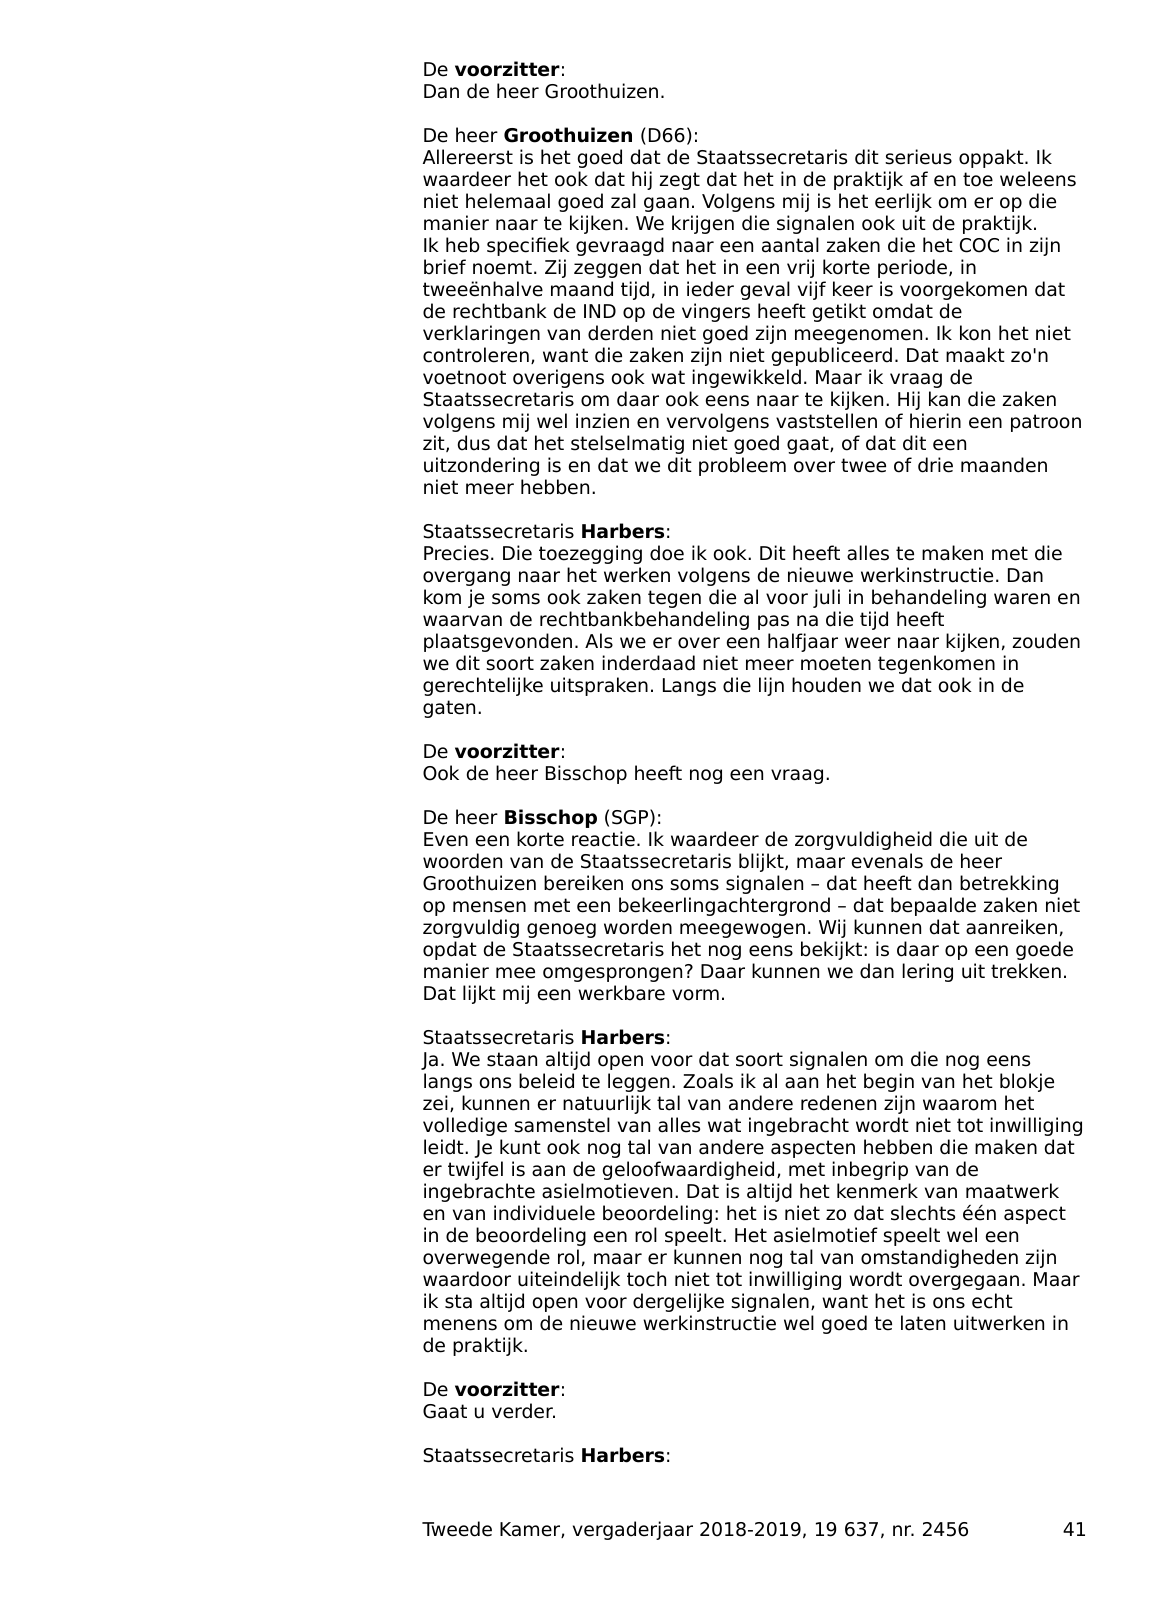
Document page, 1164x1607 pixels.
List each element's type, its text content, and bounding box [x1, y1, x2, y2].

text De heer Bisschop (SGP): [422, 807, 1087, 829]
text De voorzitter: [422, 741, 1087, 763]
text De voorzitter: [422, 1379, 1087, 1401]
text Gaat u verder. [422, 1401, 1087, 1423]
text Ook de heer Bisschop heeft nog een vraag. [422, 763, 1087, 785]
text De voorzitter: [422, 59, 1087, 81]
text Dan de heer Groothuizen. [422, 81, 1087, 103]
text De heer Groothuizen (D66): [422, 125, 1087, 147]
text Precies. Die toezegging doe ik ook. Dit heeft alles te maken met die overgang naar het werken volgens de nieuwe werkinstructie. Dan kom je soms ook zaken tegen die al voor juli in behandeling waren en waarvan de rechtbankbehandeling pas na die tijd heeft plaatsgevonden. Als we er over een halfjaar weer naar kijken, zouden we dit soort zaken inderdaad niet meer moeten tegenkomen in gerechtelijke uitspraken. Langs die lijn houden we dat ook in de gaten. [422, 543, 1087, 719]
text Staatssecretaris Harbers: [422, 1027, 1087, 1049]
text Staatssecretaris Harbers: [422, 1445, 1087, 1467]
text Even een korte reactie. Ik waardeer de zorgvuldigheid die uit de woorden van de Staatssecretaris blijkt, maar evenals de heer Groothuizen bereiken ons soms signalen – dat heeft dan betrekking op mensen met een bekeerlingachtergrond – dat bepaalde zaken niet zorgvuldig genoeg worden meegewogen. Wij kunnen dat aanreiken, opdat de Staatssecretaris het nog eens bekijkt: is daar op een goede manier mee omgesprongen? Daar kunnen we dan lering uit trekken. Dat lijkt mij een werkbare vorm. [422, 829, 1087, 1005]
text Staatssecretaris Harbers: [422, 521, 1087, 543]
text Ja. We staan altijd open voor dat soort signalen om die nog eens langs ons beleid te leggen. Zoals ik al aan het begin van het blokje zei, kunnen er natuurlijk tal van andere redenen zijn waarom het volledige samenstel van alles wat ingebracht wordt niet tot inwilliging leidt. Je kunt ook nog tal van andere aspecten hebben die maken dat er twijfel is aan de geloofwaardigheid, met inbegrip van de ingebrachte asielmotieven. Dat is altijd het kenmerk van maatwerk en van individuele beoordeling: het is niet zo dat slechts één aspect in de beoordeling een rol speelt. Het asielmotief speelt wel een overwegende rol, maar er kunnen nog tal van omstandigheden zijn waardoor uiteindelijk toch niet tot inwilliging wordt overgegaan. Maar ik sta altijd open voor dergelijke signalen, want het is ons echt menens om de nieuwe werkinstructie wel goed te laten uitwerken in de praktijk. [422, 1049, 1087, 1357]
text Ik heb specifiek gevraagd naar een aantal zaken die het COC in zijn brief noemt. Zij zeggen dat het in een vrij korte periode, in tweeënhalve maand tijd, in ieder geval vijf keer is voorgekomen dat de rechtbank de IND op de vingers heeft getikt omdat de verklaringen van derden niet goed zijn meegenomen. Ik kon het niet controleren, want die zaken zijn niet gepubliceerd. Dat maakt zo'n voetnoot overigens ook wat ingewikkeld. Maar ik vraag de Staatssecretaris om daar ook eens naar te kijken. Hij kan die zaken volgens mij wel inzien en vervolgens vaststellen of hierin een patroon zit, dus dat het stelselmatig niet goed gaat, of dat dit een uitzondering is en dat we dit probleem over twee of drie maanden niet meer hebben. [422, 235, 1087, 499]
text Allereerst is het goed dat de Staatssecretaris dit serieus oppakt. Ik waardeer het ook dat hij zegt dat het in de praktijk af en toe weleens niet helemaal goed zal gaan. Volgens mij is het eerlijk om er op die manier naar te kijken. We krijgen die signalen ook uit de praktijk. [422, 147, 1087, 235]
